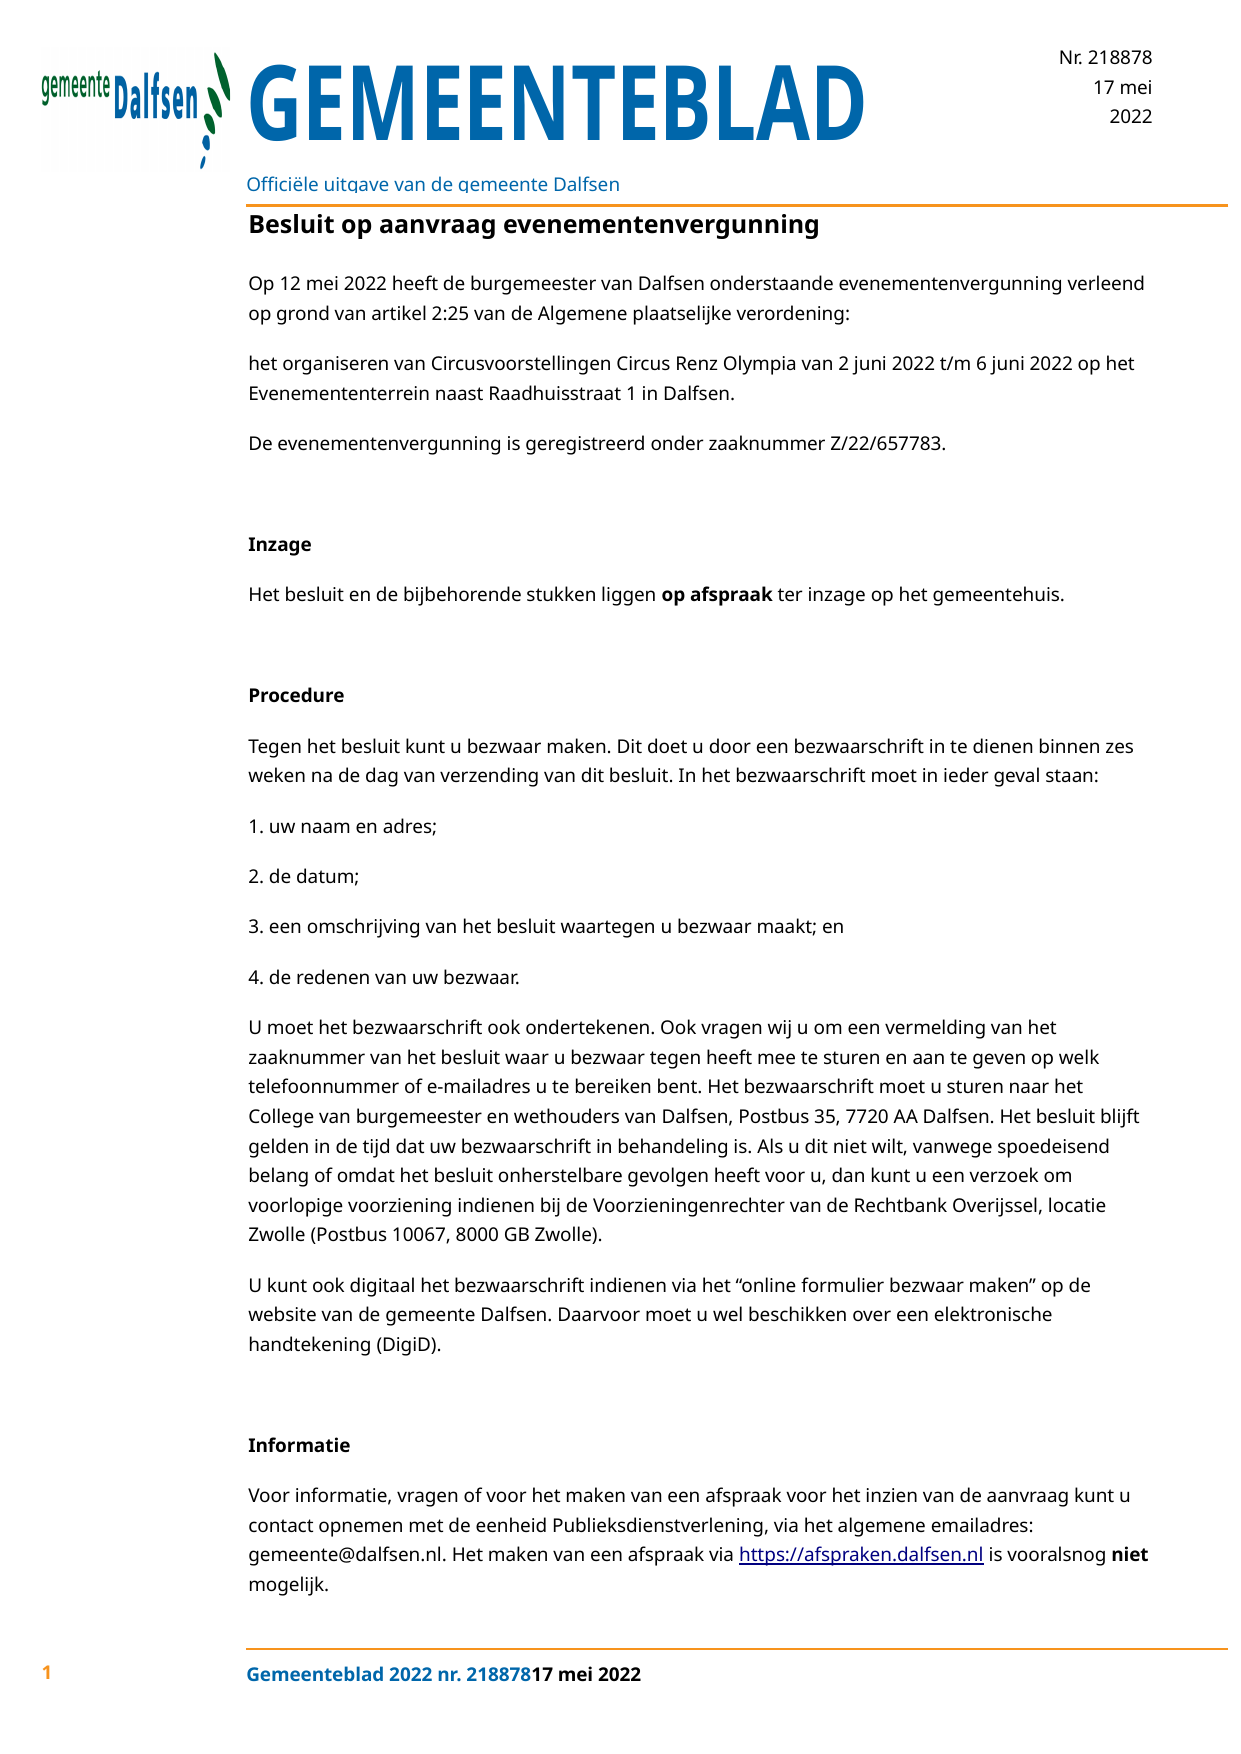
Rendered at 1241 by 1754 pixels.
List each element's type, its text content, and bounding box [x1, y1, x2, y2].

text Informatie [248, 1432, 1152, 1458]
text Inzage [248, 531, 1152, 557]
text Besluit op aanvraag evenementenvergunning [248, 207, 1152, 241]
text Tegen het besluit kunt u bezwaar maken. Dit doet u door een bezwaarschrift in te dienen binnen zes weken na de dag van verzending van dit besluit. In het bezwaarschrift moet in ieder geval staan: [248, 733, 1152, 788]
text 4. de redenen van uw bezwaar. [248, 964, 1152, 990]
text De evenementenvergunning is geregistreerd onder zaaknummer Z/22/657783. [248, 430, 1152, 456]
text 1. uw naam en adres; [248, 813, 1152, 838]
text Op 12 mei 2022 heeft de burgemeester van Dalfsen onderstaande evenementenvergunning verleend op grond van artikel 2:25 van de Algemene plaatselijke verordening: [248, 270, 1152, 326]
text U moet het bezwaarschrift ook ondertekenen. Ook vragen wij u om een vermelding van het zaaknummer van het besluit waar u bezwaar tegen heeft mee te sturen en aan te geven op welk telefoonnummer of e-mailadres u te bereiken bent. Het bezwaarschrift moet u sturen naar het College van burgemeester en wethouders van Dalfsen, Postbus 35, 7720 AA Dalfsen. Het besluit blijft gelden in de tijd dat uw bezwaarschrift in behandeling is. Als u dit niet wilt, vanwege spoedeisend belang of omdat het besluit onherstelbare gevolgen heeft voor u, dan kunt u een verzoek om voorlopige voorziening indienen bij de Voorzieningenrechter van de Rechtbank Overijssel, locatie Zwolle (Postbus 10067, 8000 GB Zwolle). [248, 1014, 1152, 1247]
picture [41, 47, 231, 172]
text Het besluit en de bijbehorende stukken liggen op afspraak ter inzage op het gemeentehuis. [248, 582, 1152, 607]
text 2. de datum; [248, 863, 1152, 889]
text U kunt ook digitaal het bezwaarschrift indienen via het “online formulier bezwaar maken” op de website van de gemeente Dalfsen. Daarvoor moet u wel beschikken over een elektronische handtekening (DigiD). [248, 1272, 1152, 1357]
text het organiseren van Circusvoorstellingen Circus Renz Olympia van 2 juni 2022 t/m 6 juni 2022 op het Evenemententerrein naast Raadhuisstraat 1 in Dalfsen. [248, 350, 1152, 406]
text 3. een omschrijving van het besluit waartegen u bezwaar maakt; en [248, 914, 1152, 939]
text Procedure [248, 682, 1152, 708]
text Voor informatie, vragen of voor het maken van een afspraak voor het inzien van de aanvraag kunt u contact opnemen met de eenheid Publieksdienstverlening, via het algemene emailadres: gemeente@dalfsen.nl. Het maken van een afspraak via https://afspraken.dalfsen.nl is vooralsnog niet mogelijk. [248, 1482, 1152, 1597]
